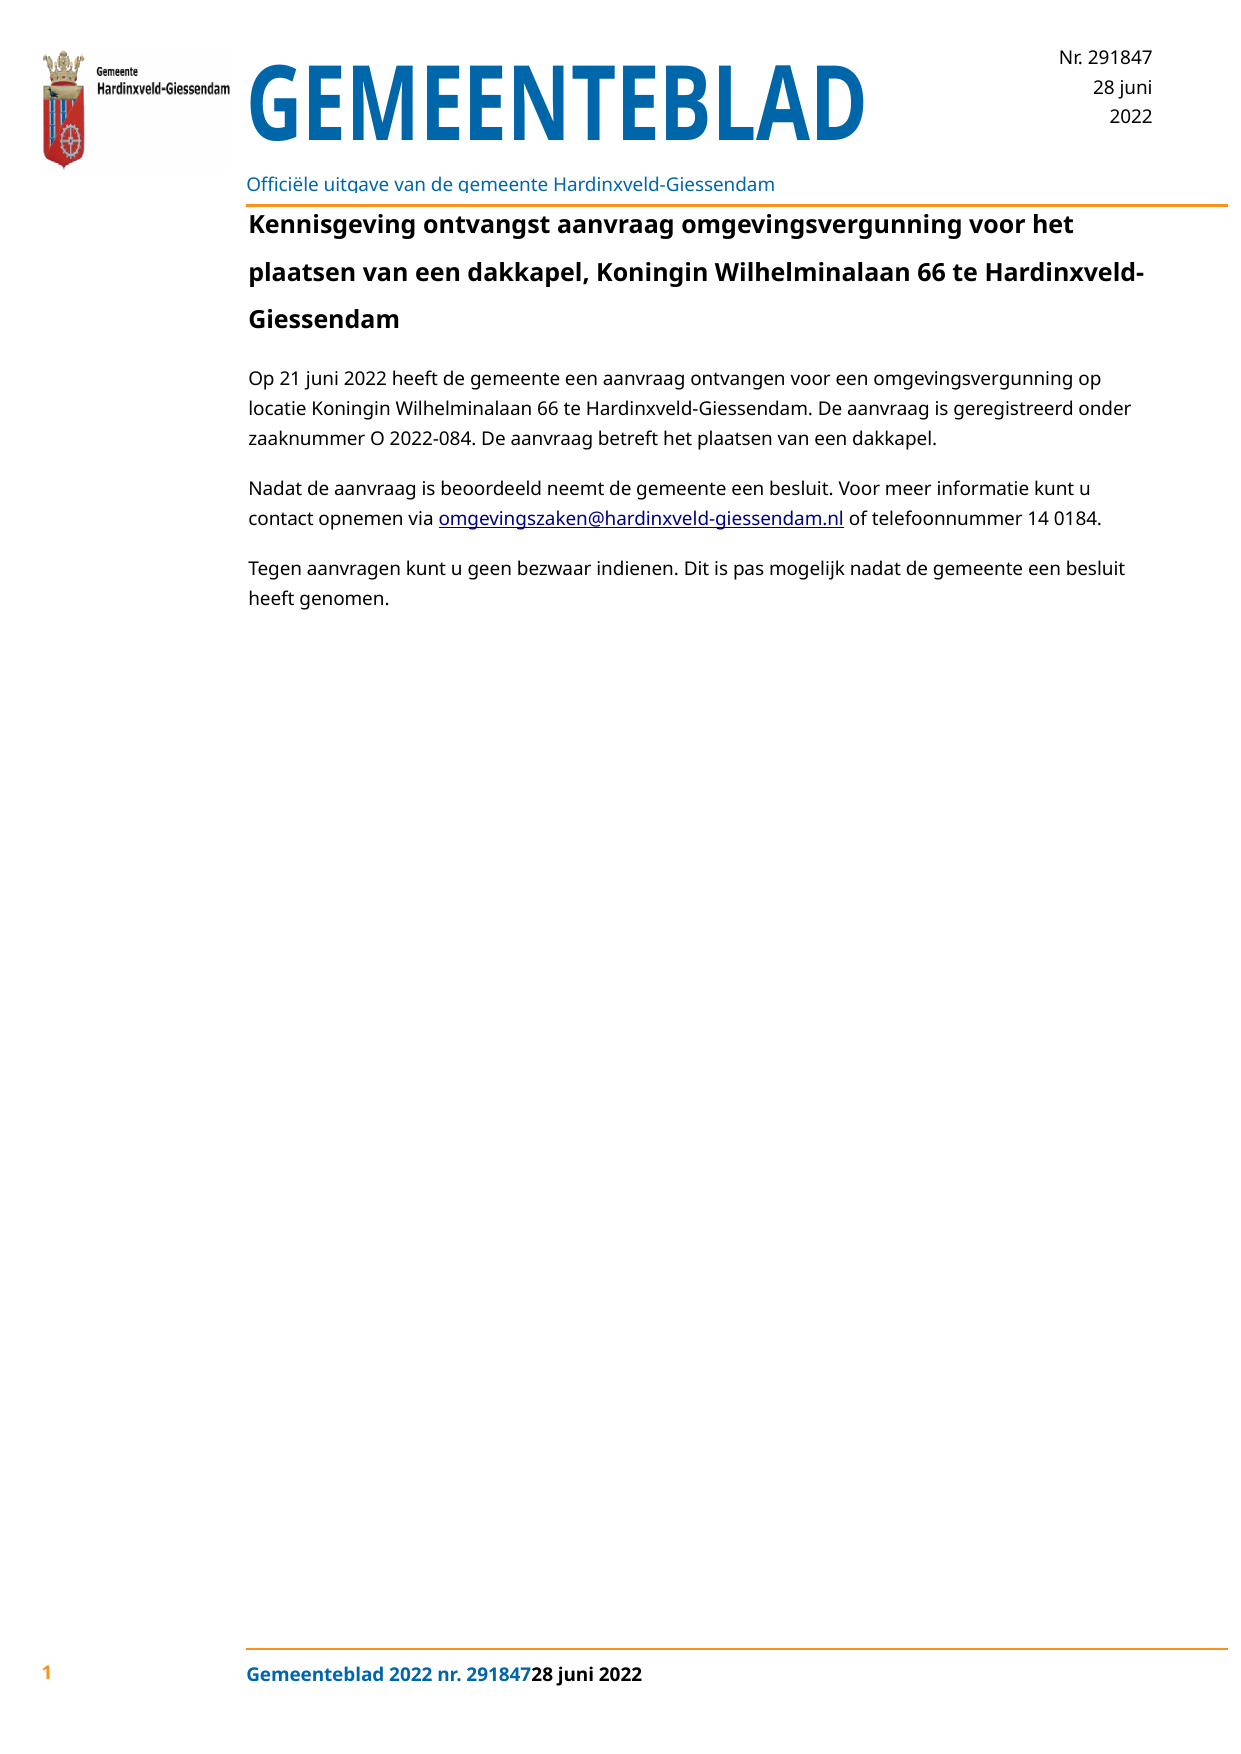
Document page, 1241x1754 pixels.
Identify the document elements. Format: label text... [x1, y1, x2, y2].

text Kennisgeving ontvangst aanvraag omgevingsvergunning voor het plaatsen van een dakkapel, Koningin Wilhelminalaan 66 te Hardinxveld-Giessendam [248, 207, 1152, 336]
text Op 21 juni 2022 heeft de gemeente een aanvraag ontvangen voor een omgevingsvergunning op locatie Koningin Wilhelminalaan 66 te Hardinxveld-Giessendam. De aanvraag is geregistreerd onder zaaknummer O 2022-084. De aanvraag betreft het plaatsen van een dakkapel. [248, 366, 1152, 450]
picture [41, 47, 231, 172]
text Nadat de aanvraag is beoordeeld neemt de gemeente een besluit. Voor meer informatie kunt u contact opnemen via omgevingszaken@hardinxveld-giessendam.nl of telefoonnummer 14 0184. [248, 475, 1152, 530]
text Tegen aanvragen kunt u geen bezwaar indienen. Dit is pas mogelijk nadat de gemeente een besluit heeft genomen. [248, 555, 1152, 610]
